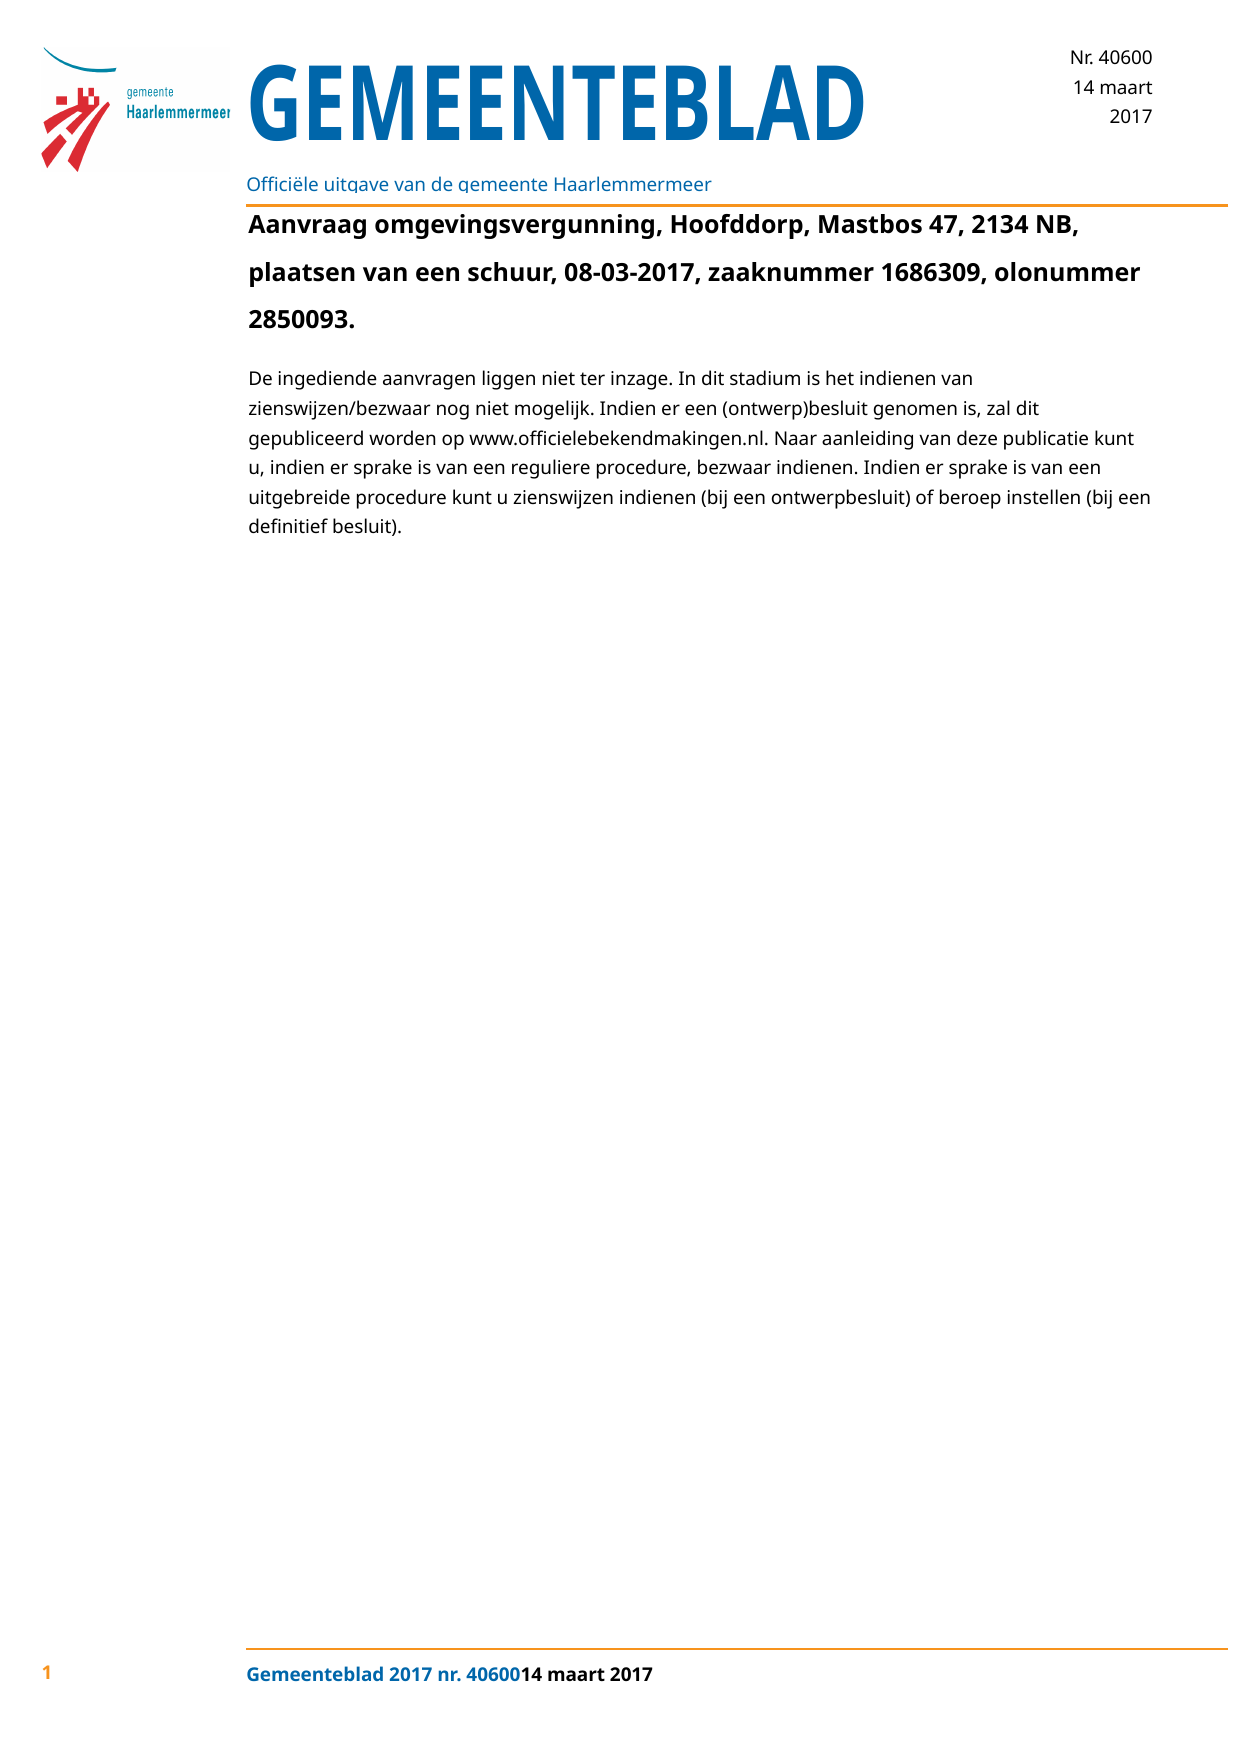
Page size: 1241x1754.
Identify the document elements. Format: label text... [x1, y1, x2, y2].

text De ingediende aanvragen liggen niet ter inzage. In dit stadium is het indienen van zienswijzen/bezwaar nog niet mogelijk. Indien er een (ontwerp)besluit genomen is, zal dit gepubliceerd worden op www.officielebekendmakingen.nl. Naar aanleiding van deze publicatie kunt u, indien er sprake is van een reguliere procedure, bezwaar indienen. Indien er sprake is van een uitgebreide procedure kunt u zienswijzen indienen (bij een ontwerpbesluit) of beroep instellen (bij een definitief besluit). [248, 366, 1152, 539]
text Aanvraag omgevingsvergunning, Hoofddorp, Mastbos 47, 2134 NB, plaatsen van een schuur, 08-03-2017, zaaknummer 1686309, olonummer 2850093. [248, 207, 1152, 336]
picture [41, 47, 231, 172]
